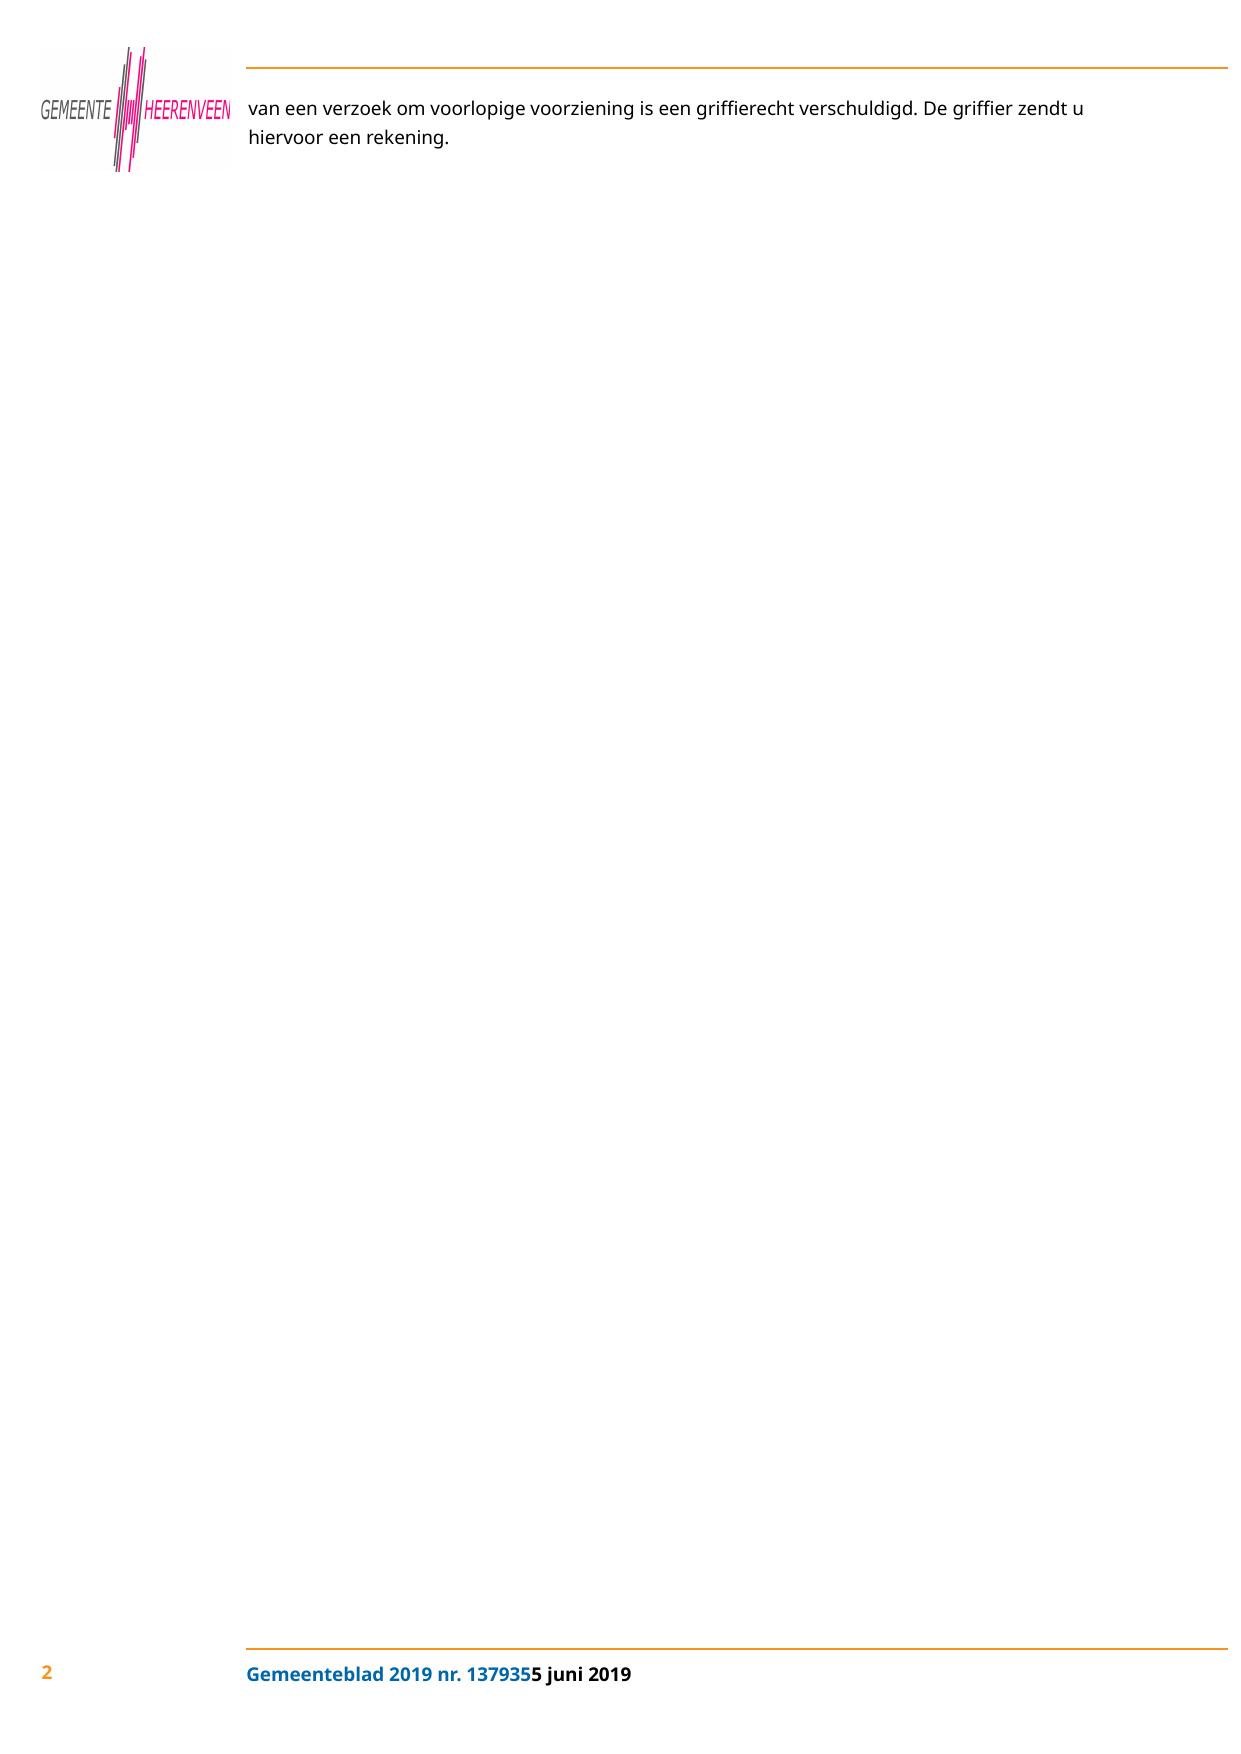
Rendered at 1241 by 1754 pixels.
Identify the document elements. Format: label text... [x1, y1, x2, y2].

text van een verzoek om voorlopige voorziening is een griffierecht verschuldigd. De griffier zendt u hiervoor een rekening. [248, 95, 1152, 150]
picture [41, 47, 231, 172]
